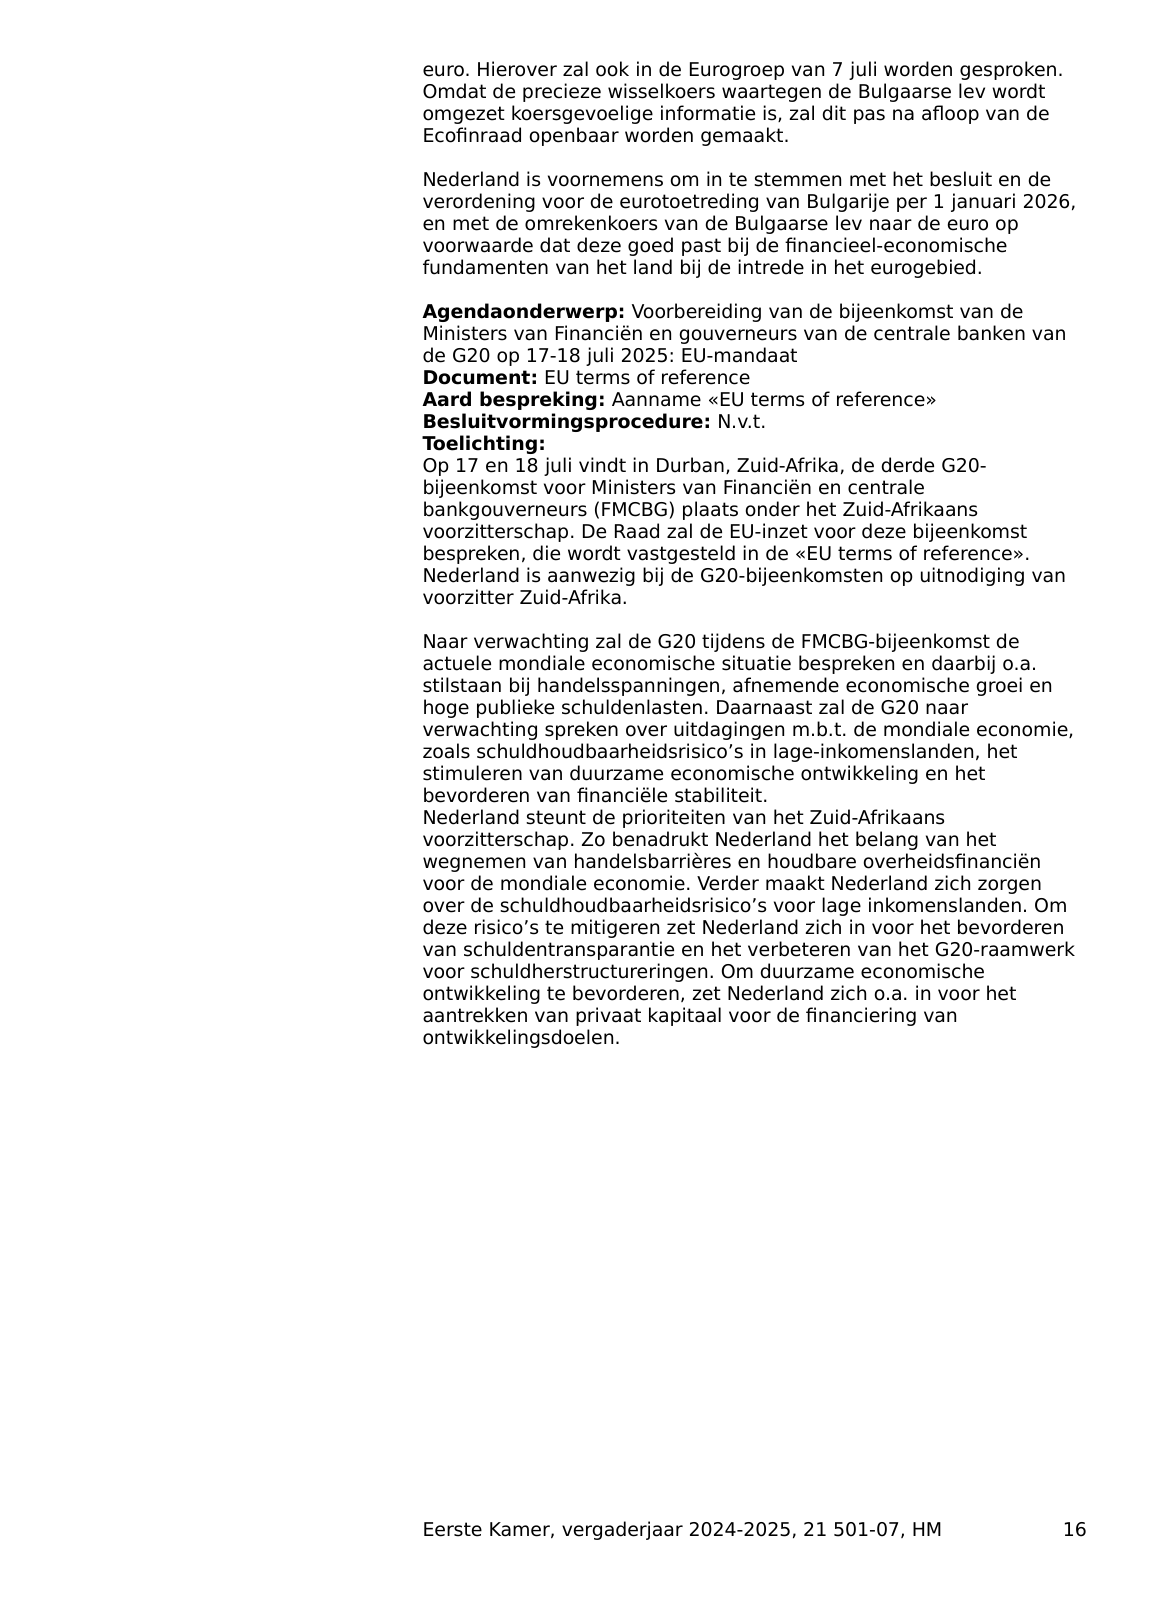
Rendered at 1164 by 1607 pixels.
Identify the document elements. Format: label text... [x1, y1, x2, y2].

text Aard bespreking: Aanname «EU terms of reference» [422, 389, 1087, 411]
text Naar verwachting zal de G20 tijdens de FMCBG-bijeenkomst de actuele mondiale economische situatie bespreken en daarbij o.a. stilstaan bij handelsspanningen, afnemende economische groei en hoge publieke schuldenlasten. Daarnaast zal de G20 naar verwachting spreken over uitdagingen m.b.t. de mondiale economie, zoals schuldhoudbaarheidsrisico’s in lage-inkomenslanden, het stimuleren van duurzame economische ontwikkeling en het bevorderen van financiële stabiliteit. [422, 631, 1087, 807]
text Besluitvormingsprocedure: N.v.t. [422, 411, 1087, 433]
text Toelichting: [422, 433, 1087, 455]
text Document: EU terms of reference [422, 367, 1087, 389]
text Op 17 en 18 juli vindt in Durban, Zuid-Afrika, de derde G20-bijeenkomst voor Ministers van Financiën en centrale bankgouverneurs (FMCBG) plaats onder het Zuid-Afrikaans voorzitterschap. De Raad zal de EU-inzet voor deze bijeenkomst bespreken, die wordt vastgesteld in de «EU terms of reference». Nederland is aanwezig bij de G20-bijeenkomsten op uitnodiging van voorzitter Zuid-Afrika. [422, 455, 1087, 609]
text euro. Hierover zal ook in de Eurogroep van 7 juli worden gesproken. Omdat de precieze wisselkoers waartegen de Bulgaarse lev wordt omgezet koersgevoelige informatie is, zal dit pas na afloop van de Ecofinraad openbaar worden gemaakt. [422, 59, 1087, 147]
text Agendaonderwerp: Voorbereiding van de bijeenkomst van de Ministers van Financiën en gouverneurs van de centrale banken van de G20 op 17-18 juli 2025: EU-mandaat [422, 301, 1087, 367]
text Nederland steunt de prioriteiten van het Zuid-Afrikaans voorzitterschap. Zo benadrukt Nederland het belang van het wegnemen van handelsbarrières en houdbare overheidsfinanciën voor de mondiale economie. Verder maakt Nederland zich zorgen over de schuldhoudbaarheidsrisico’s voor lage inkomenslanden. Om deze risico’s te mitigeren zet Nederland zich in voor het bevorderen van schuldentransparantie en het verbeteren van het G20-raamwerk voor schuldherstructureringen. Om duurzame economische ontwikkeling te bevorderen, zet Nederland zich o.a. in voor het aantrekken van privaat kapitaal voor de financiering van ontwikkelingsdoelen. [422, 807, 1087, 1049]
text Nederland is voornemens om in te stemmen met het besluit en de verordening voor de eurotoetreding van Bulgarije per 1 januari 2026, en met de omrekenkoers van de Bulgaarse lev naar de euro op voorwaarde dat deze goed past bij de financieel-economische fundamenten van het land bij de intrede in het eurogebied. [422, 169, 1087, 279]
